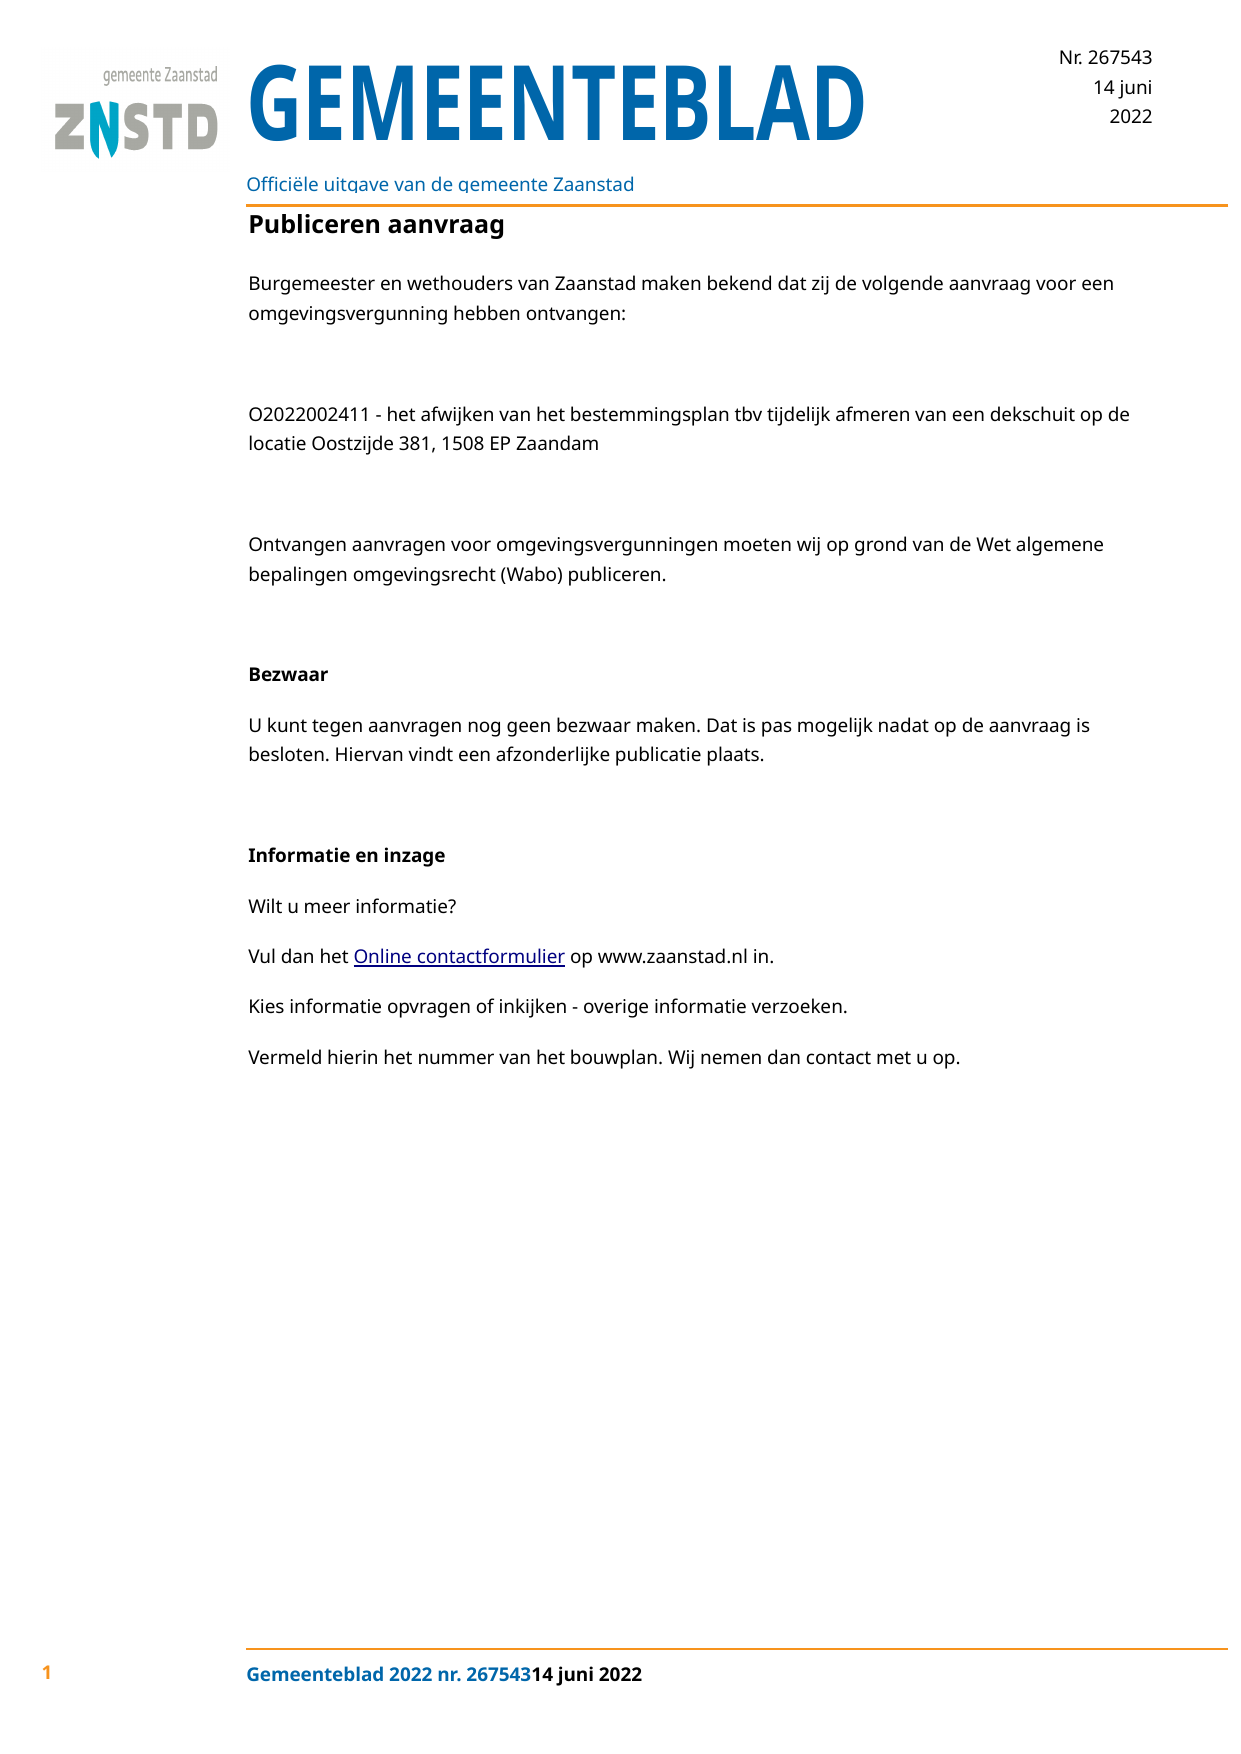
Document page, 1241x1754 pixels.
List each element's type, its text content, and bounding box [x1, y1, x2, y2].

text Publiceren aanvraag [248, 207, 1152, 241]
text Ontvangen aanvragen voor omgevingsvergunningen moeten wij op grond van de Wet algemene bepalingen omgevingsrecht (Wabo) publiceren. [248, 531, 1152, 586]
text Burgemeester en wethouders van Zaanstad maken bekend dat zij de volgende aanvraag voor een omgevingsvergunning hebben ontvangen: [248, 270, 1152, 326]
text U kunt tegen aanvragen nog geen bezwaar maken. Dat is pas mogelijk nadat op de aanvraag is besloten. Hiervan vindt een afzonderlijke publicatie plaats. [248, 712, 1152, 767]
text Wilt u meer informatie? [248, 893, 1152, 918]
text Vul dan het Online contactformulier op www.zaanstad.nl in. [248, 943, 1152, 969]
picture [41, 47, 231, 172]
text O2022002411 - het afwijken van het bestemmingsplan tbv tijdelijk afmeren van een dekschuit op de locatie Oostzijde 381, 1508 EP Zaandam [248, 401, 1152, 456]
text Kies informatie opvragen of inkijken - overige informatie verzoeken. [248, 994, 1152, 1019]
text Informatie en inzage [248, 842, 1152, 868]
text Bezwaar [248, 662, 1152, 687]
text Vermeld hierin het nummer van het bouwplan. Wij nemen dan contact met u op. [248, 1044, 1152, 1070]
